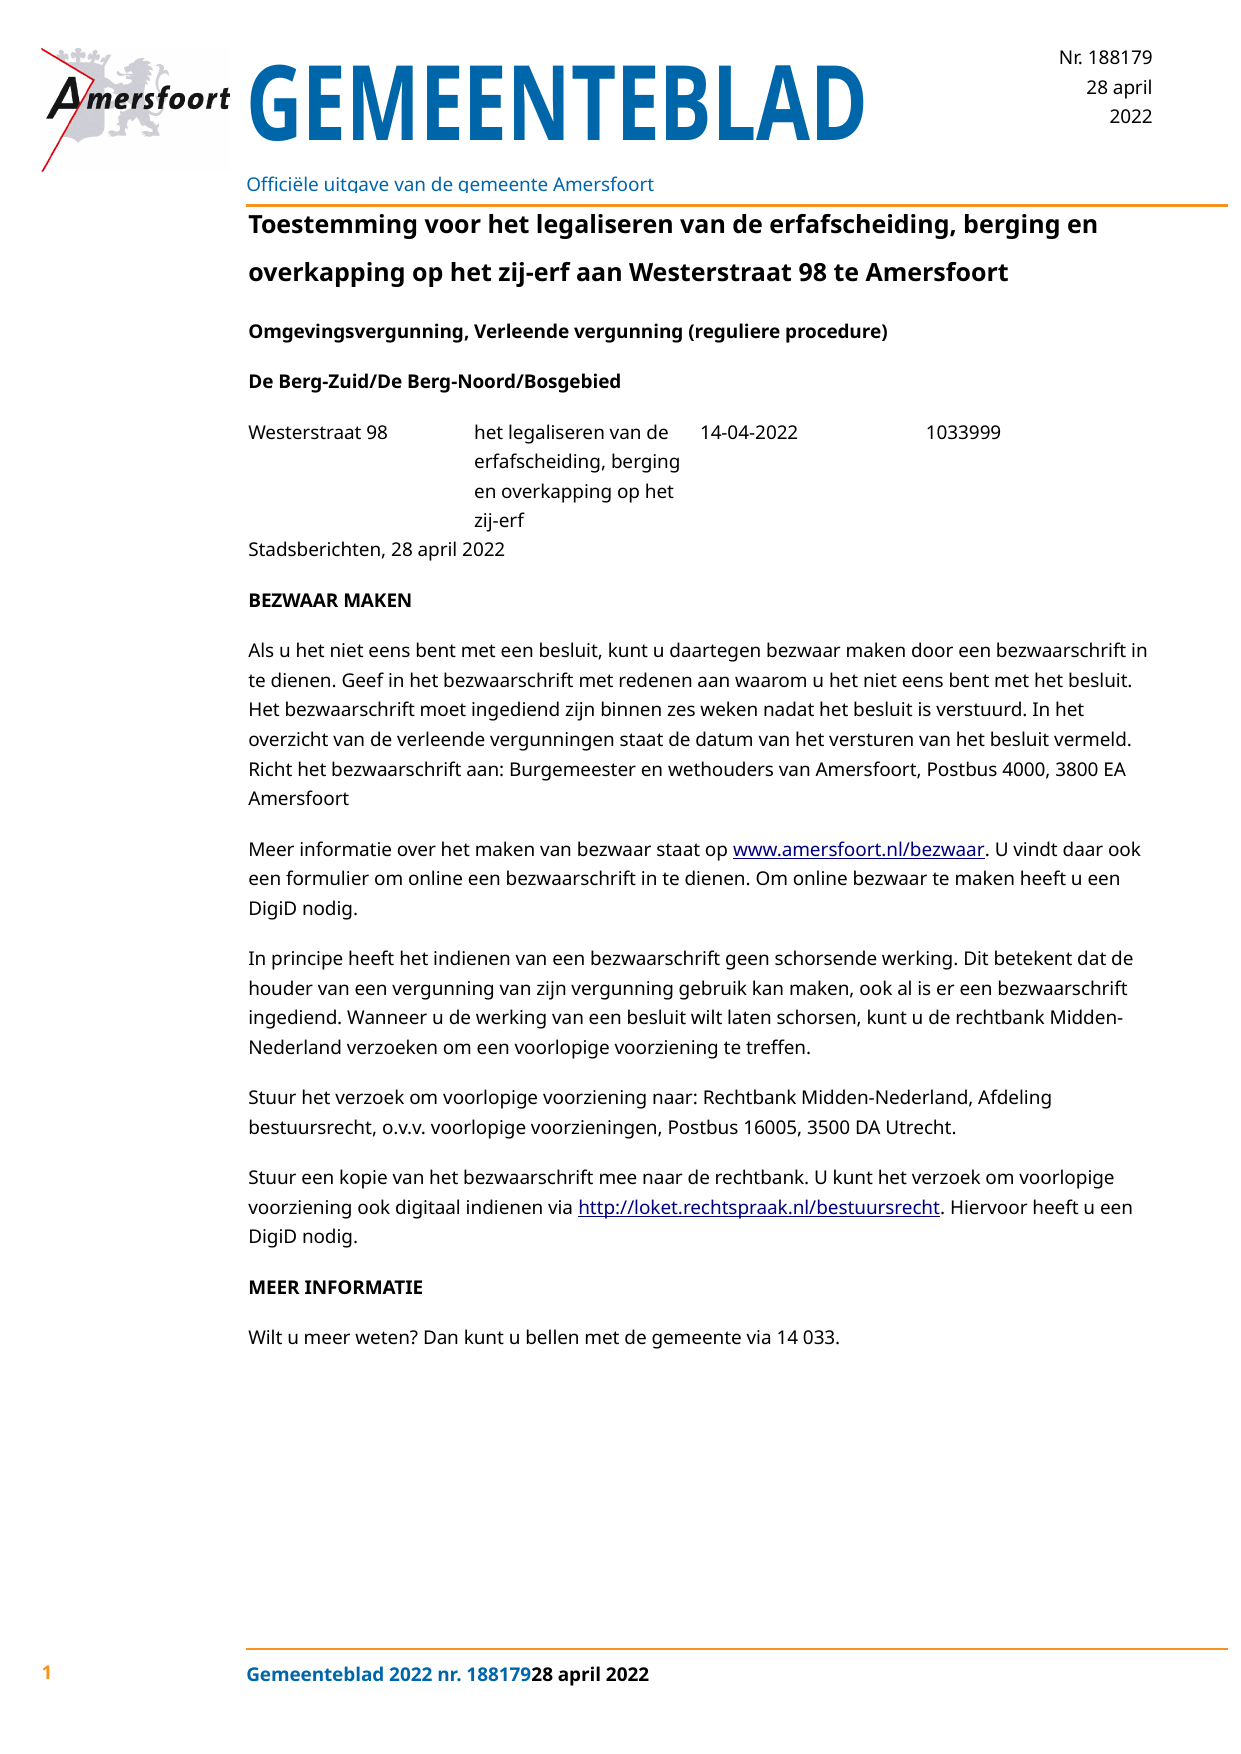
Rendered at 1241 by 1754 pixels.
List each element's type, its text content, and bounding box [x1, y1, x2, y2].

text In principe heeft het indienen van een bezwaarschrift geen schorsende werking. Dit betekent dat de houder van een vergunning van zijn vergunning gebruik kan maken, ook al is er een bezwaarschrift ingediend. Wanneer u de werking van een besluit wilt laten schorsen, kunt u de rechtbank Midden-Nederland verzoeken om een voorlopige voorziening te treffen. [248, 945, 1152, 1060]
picture [41, 47, 231, 172]
text MEER INFORMATIE [248, 1274, 1152, 1300]
text Toestemming voor het legaliseren van de erfafscheiding, berging en overkapping op het zij-erf aan Westerstraat 98 te Amersfoort [248, 207, 1152, 288]
text BEZWAAR MAKEN [248, 587, 1152, 613]
table_header Westerstraat 98 [248, 419, 474, 533]
table_header 14-04-2022 [700, 419, 926, 533]
table_header het legaliseren van de erfafscheiding, berging en overkapping op het zij-erf [474, 419, 700, 533]
text Meer informatie over het maken van bezwaar staat op www.amersfoort.nl/bezwaar. U vindt daar ook een formulier om online een bezwaarschrift in te dienen. Om online bezwaar te maken heeft u een DigiD nodig. [248, 836, 1152, 921]
text Stuur het verzoek om voorlopige voorziening naar: Rechtbank Midden-Nederland, Afdeling bestuursrecht, o.v.v. voorlopige voorzieningen, Postbus 16005, 3500 DA Utrecht. [248, 1084, 1152, 1140]
text Wilt u meer weten? Dan kunt u bellen met de gemeente via 14 033. [248, 1324, 1152, 1350]
text Stadsberichten, 28 april 2022 [248, 537, 1152, 562]
text Als u het niet eens bent met een besluit, kunt u daartegen bezwaar maken door een bezwaarschrift in te dienen. Geef in het bezwaarschrift met redenen aan waarom u het niet eens bent met het besluit. Het bezwaarschrift moet ingediend zijn binnen zes weken nadat het besluit is verstuurd. In het overzicht van de verleende vergunningen staat de datum van het versturen van het besluit vermeld. Richt het bezwaarschrift aan: Burgemeester en wethouders van Amersfoort, Postbus 4000, 3800 EA Amersfoort [248, 637, 1152, 811]
text De Berg-Zuid/De Berg-Noord/Bosgebied [248, 368, 1152, 394]
table_header 1033999 [926, 419, 1152, 533]
text Omgevingsvergunning, Verleende vergunning (reguliere procedure) [248, 318, 1152, 344]
text Stuur een kopie van het bezwaarschrift mee naar de rechtbank. U kunt het verzoek om voorlopige voorziening ook digitaal indienen via http://loket.rechtspraak.nl/bestuursrecht. Hiervoor heeft u een DigiD nodig. [248, 1164, 1152, 1249]
